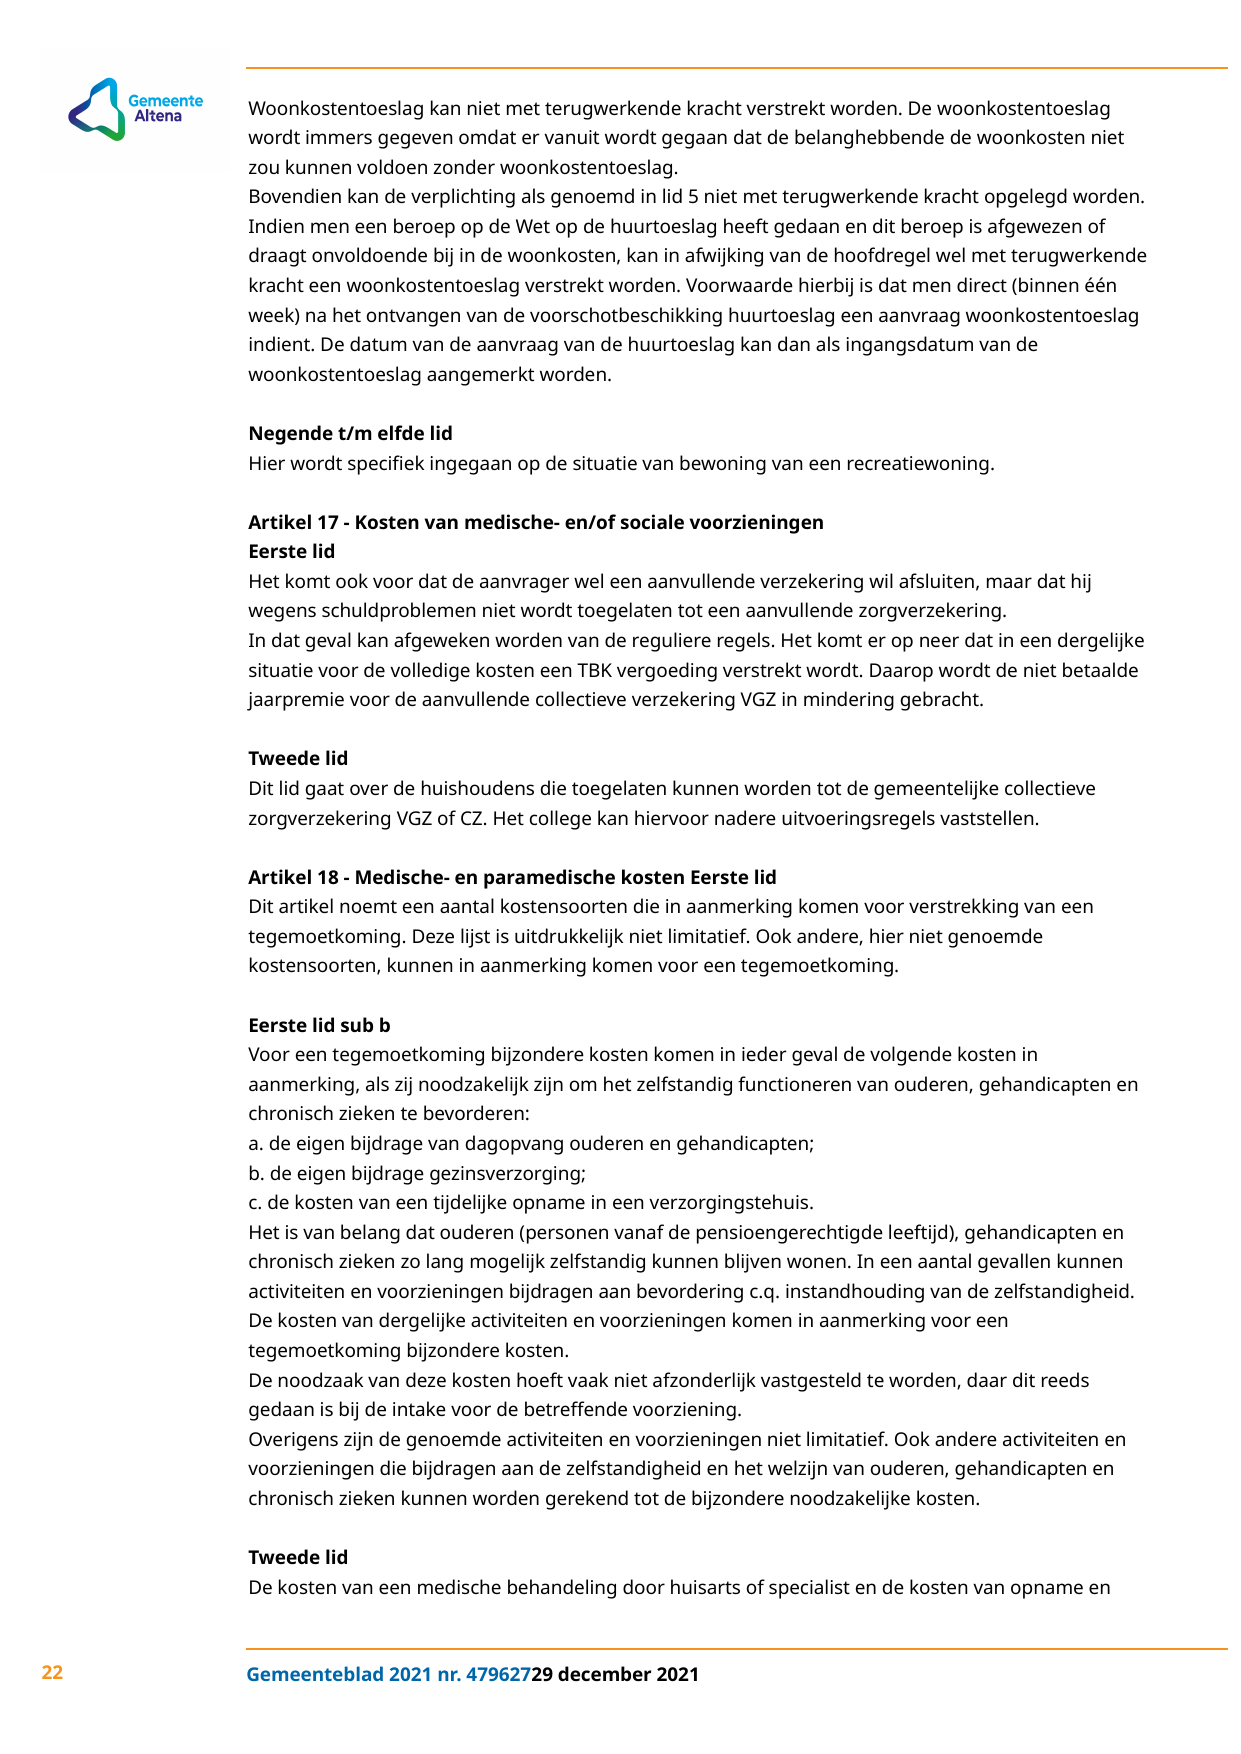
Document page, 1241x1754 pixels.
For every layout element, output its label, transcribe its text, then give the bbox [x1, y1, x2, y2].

text De kosten van een medische behandeling door huisarts of specialist en de kosten van opname en [248, 1574, 1152, 1600]
text Negende t/m elfde lid [248, 420, 1152, 446]
text In dat geval kan afgeweken worden van de reguliere regels. Het komt er op neer dat in een dergelijke situatie voor de volledige kosten een TBK vergoeding verstrekt wordt. Daarop wordt de niet betaalde jaarpremie voor de aanvullende collectieve verzekering VGZ in mindering gebracht. [248, 627, 1152, 712]
text Overigens zijn de genoemde activiteiten en voorzieningen niet limitatief. Ook andere activiteiten en voorzieningen die bijdragen aan de zelfstandigheid en het welzijn van ouderen, gehandicapten en chronisch zieken kunnen worden gerekend tot de bijzondere noodzakelijke kosten. [248, 1426, 1152, 1511]
text Tweede lid [248, 746, 1152, 771]
text c. de kosten van een tijdelijke opname in een verzorgingstehuis. [248, 1189, 1152, 1215]
text Het is van belang dat ouderen (personen vanaf de pensioengerechtigde leeftijd), gehandicapten en chronisch zieken zo lang mogelijk zelfstandig kunnen blijven wonen. In een aantal gevallen kunnen activiteiten en voorzieningen bijdragen aan bevordering c.q. instandhouding van de zelfstandigheid. De kosten van dergelijke activiteiten en voorzieningen komen in aanmerking voor een tegemoetkoming bijzondere kosten. [248, 1219, 1152, 1363]
text De noodzaak van deze kosten hoeft vaak niet afzonderlijk vastgesteld te worden, daar dit reeds gedaan is bij de intake voor de betreffende voorziening. [248, 1367, 1152, 1422]
text Het komt ook voor dat de aanvrager wel een aanvullende verzekering wil afsluiten, maar dat hij wegens schuldproblemen niet wordt toegelaten tot een aanvullende zorgverzekering. [248, 568, 1152, 623]
text a. de eigen bijdrage van dagopvang ouderen en gehandicapten; [248, 1130, 1152, 1156]
text Dit artikel noemt een aantal kostensoorten die in aanmerking komen voor verstrekking van een tegemoetkoming. Deze lijst is uitdrukkelijk niet limitatief. Ook andere, hier niet genoemde kostensoorten, kunnen in aanmerking komen voor een tegemoetkoming. [248, 893, 1152, 978]
text Hier wordt specifiek ingegaan op de situatie van bewoning van een recreatiewoning. [248, 450, 1152, 476]
text Tweede lid [248, 1544, 1152, 1570]
picture [41, 47, 231, 172]
text Eerste lid sub b [248, 1012, 1152, 1038]
text Bovendien kan de verplichting als genoemd in lid 5 niet met terugwerkende kracht opgelegd worden. Indien men een beroep op de Wet op de huurtoeslag heeft gedaan en dit beroep is afgewezen of draagt onvoldoende bij in de woonkosten, kan in afwijking van de hoofdregel wel met terugwerkende kracht een woonkostentoeslag verstrekt worden. Voorwaarde hierbij is dat men direct (binnen één week) na het ontvangen van de voorschotbeschikking huurtoeslag een aanvraag woonkostentoeslag indient. De datum van de aanvraag van de huurtoeslag kan dan als ingangsdatum van de woonkostentoeslag aangemerkt worden. [248, 183, 1152, 387]
text Voor een tegemoetkoming bijzondere kosten komen in ieder geval de volgende kosten in aanmerking, als zij noodzakelijk zijn om het zelfstandig functioneren van ouderen, gehandicapten en chronisch zieken te bevorderen: [248, 1041, 1152, 1126]
text Woonkostentoeslag kan niet met terugwerkende kracht verstrekt worden. De woonkostentoeslag wordt immers gegeven omdat er vanuit wordt gegaan dat de belanghebbende de woonkosten niet zou kunnen voldoen zonder woonkostentoeslag. [248, 95, 1152, 180]
text Dit lid gaat over de huishoudens die toegelaten kunnen worden tot de gemeentelijke collectieve zorgverzekering VGZ of CZ. Het college kan hiervoor nadere uitvoeringsregels vaststellen. [248, 775, 1152, 831]
text Eerste lid [248, 538, 1152, 564]
text Artikel 18 - Medische- en paramedische kosten Eerste lid [248, 864, 1152, 890]
text b. de eigen bijdrage gezinsverzorging; [248, 1160, 1152, 1186]
text Artikel 17 - Kosten van medische- en/of sociale voorzieningen [248, 509, 1152, 535]
